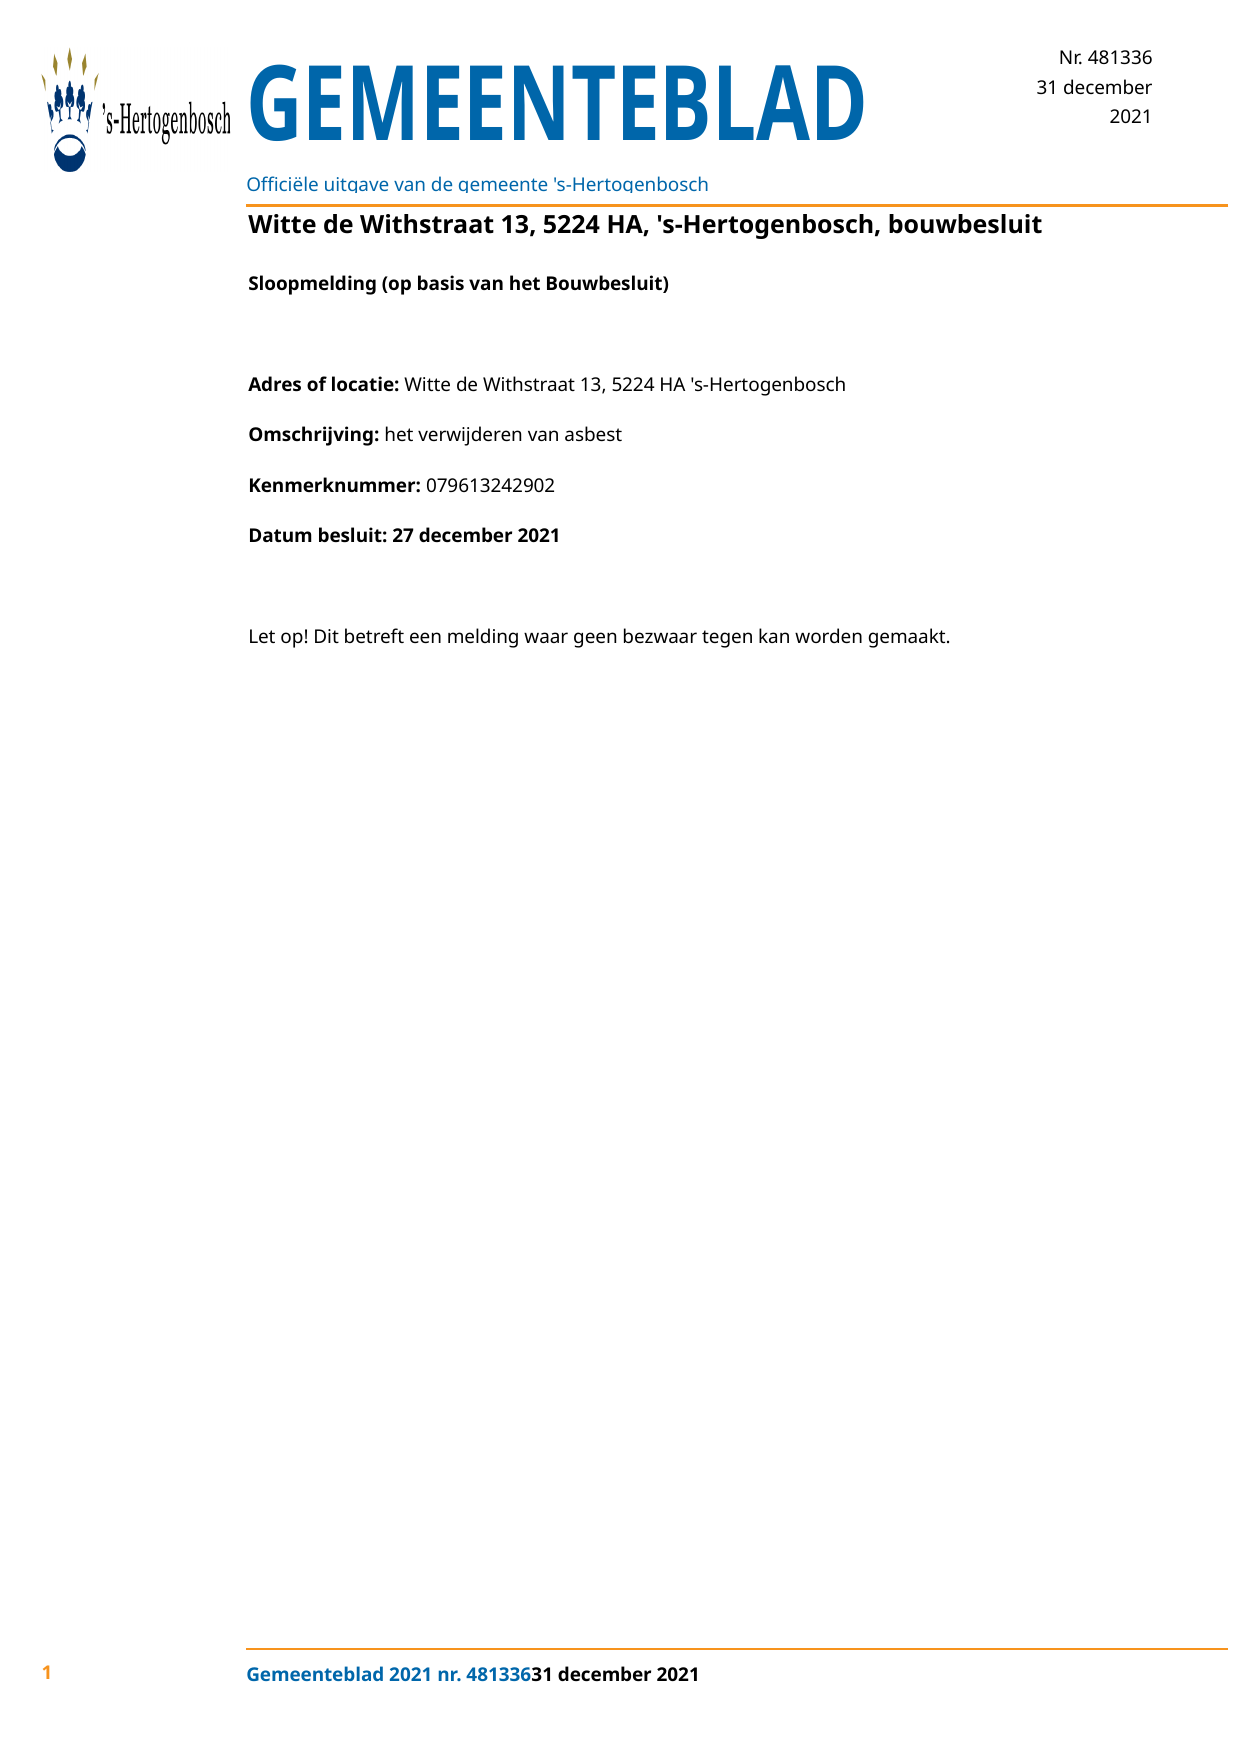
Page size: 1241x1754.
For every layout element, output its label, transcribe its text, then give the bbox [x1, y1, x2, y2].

text Kenmerknummer: 079613242902 [248, 472, 1152, 498]
text Let op! Dit betreft een melding waar geen bezwaar tegen kan worden gemaakt. [248, 623, 1152, 649]
text Adres of locatie: Witte de Withstraat 13, 5224 HA 's-Hertogenbosch [248, 371, 1152, 397]
picture [41, 47, 231, 172]
text Omschrijving: het verwijderen van asbest [248, 422, 1152, 447]
text Witte de Withstraat 13, 5224 HA, 's-Hertogenbosch, bouwbesluit [248, 207, 1152, 241]
text Datum besluit: 27 december 2021 [248, 522, 1152, 548]
text Sloopmelding (op basis van het Bouwbesluit) [248, 270, 1152, 296]
